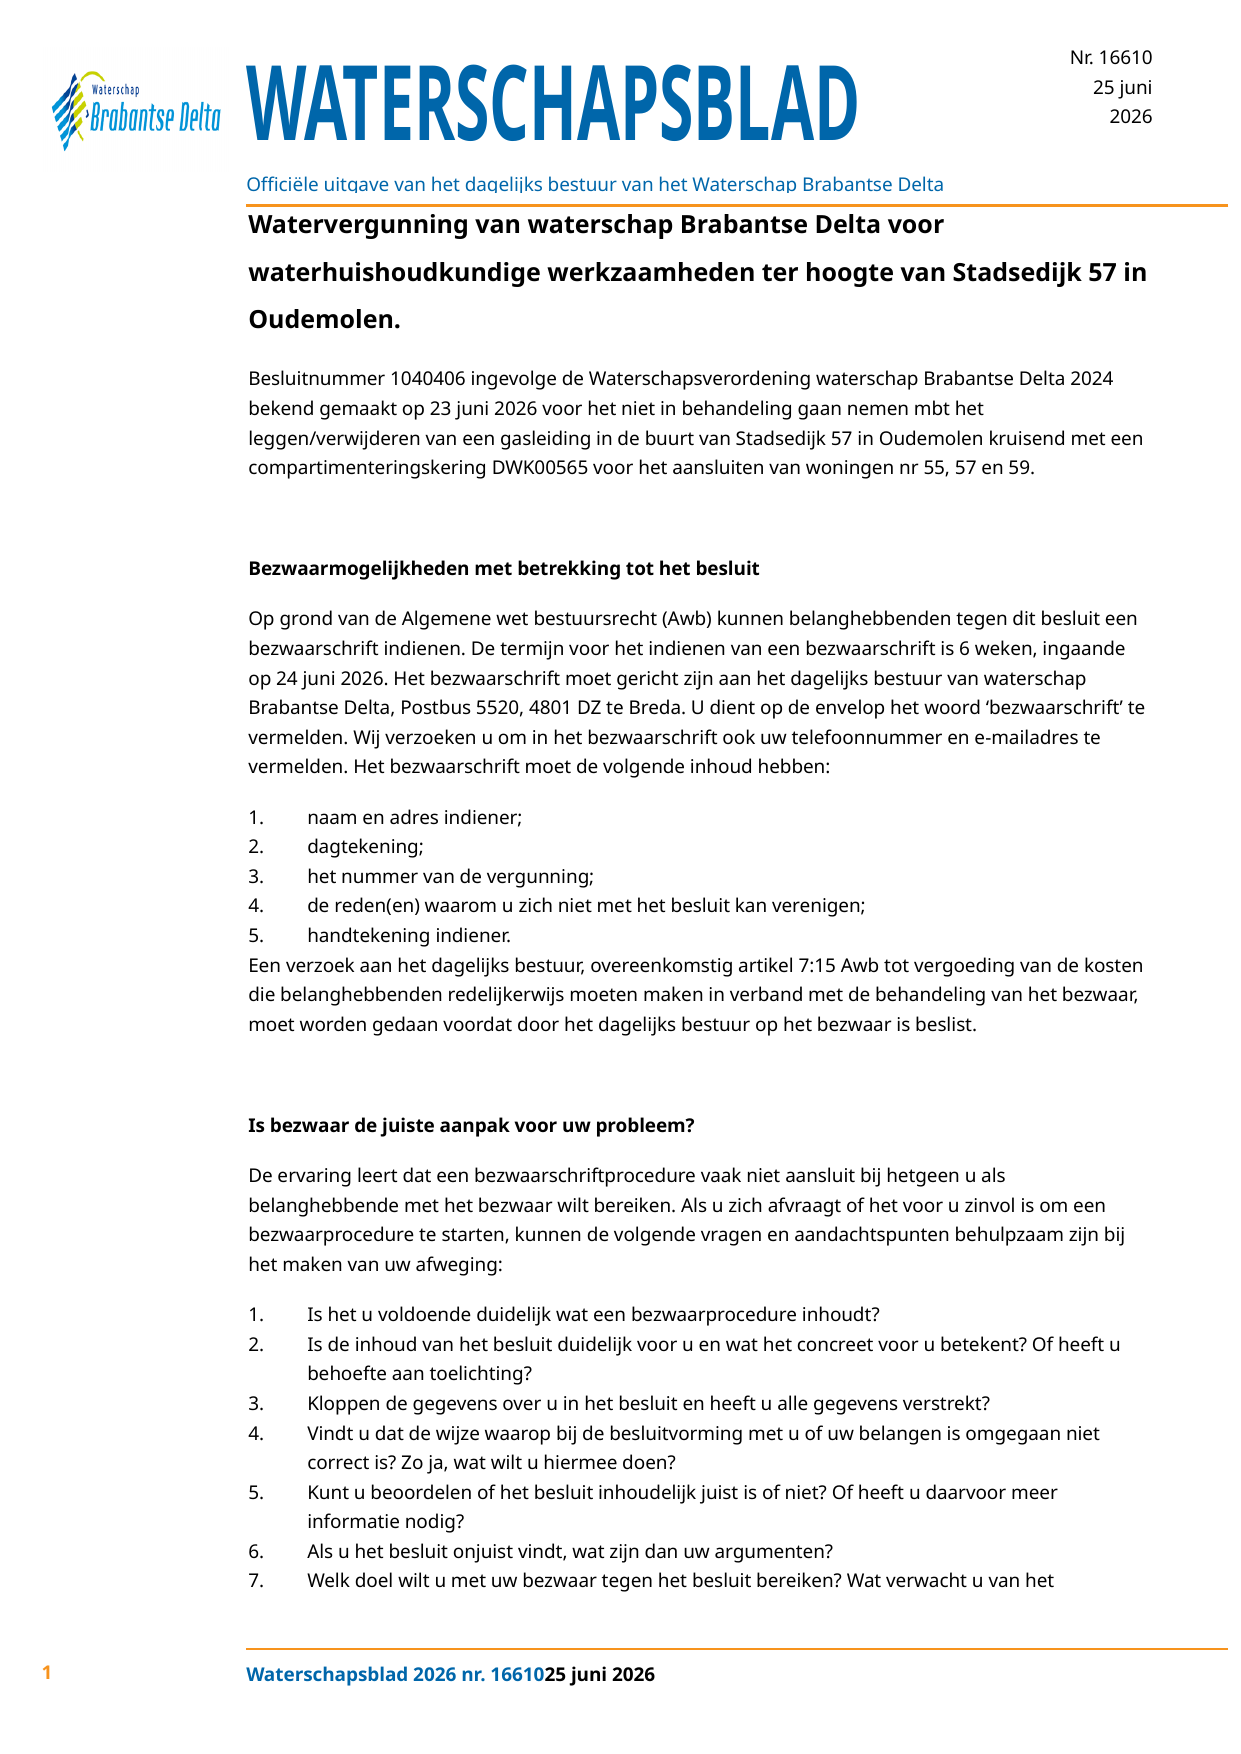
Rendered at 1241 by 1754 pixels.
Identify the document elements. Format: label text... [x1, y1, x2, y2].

list naam en adres indiener; [248, 804, 1152, 829]
list Kunt u beoordelen of het besluit inhoudelijk juist is of niet? Of heeft u daarvoor meer informatie nodig? [248, 1479, 1152, 1534]
picture [41, 47, 231, 172]
list Vindt u dat de wijze waarop bij de besluitvorming met u of uw belangen is omgegaan niet correct is? Zo ja, wat wilt u hiermee doen? [248, 1420, 1152, 1475]
list handtekening indiener. [248, 922, 1152, 948]
text Besluitnummer 1040406 ingevolge de Waterschapsverordening waterschap Brabantse Delta 2024 bekend gemaakt op 23 juni 2026 voor het niet in behandeling gaan nemen mbt het leggen/verwijderen van een gasleiding in de buurt van Stadsedijk 57 in Oudemolen kruisend met een compartimenteringskering DWK00565 voor het aansluiten van woningen nr 55, 57 en 59. [248, 366, 1152, 480]
list Kloppen de gegevens over u in het besluit en heeft u alle gegevens verstrekt? [248, 1390, 1152, 1416]
text De ervaring leert dat een bezwaarschriftprocedure vaak niet aansluit bij hetgeen u als belanghebbende met het bezwaar wilt bereiken. Als u zich afvraagt of het voor u zinvol is om een bezwaarprocedure te starten, kunnen de volgende vragen en aandachtspunten behulpzaam zijn bij het maken van uw afweging: [248, 1162, 1152, 1277]
list dagtekening; [248, 833, 1152, 859]
text Watervergunning van waterschap Brabantse Delta voor waterhuishoudkundige werkzaamheden ter hoogte van Stadsedijk 57 in Oudemolen. [248, 207, 1152, 336]
list Welk doel wilt u met uw bezwaar tegen het besluit bereiken? Wat verwacht u van het [248, 1568, 1152, 1593]
text Op grond van de Algemene wet bestuursrecht (Awb) kunnen belanghebbenden tegen dit besluit een bezwaarschrift indienen. De termijn voor het indienen van een bezwaarschrift is 6 weken, ingaande op 24 juni 2026. Het bezwaarschrift moet gericht zijn aan het dagelijks bestuur van waterschap Brabantse Delta, Postbus 5520, 4801 DZ te Breda. U dient op de envelop het woord ‘bezwaarschrift’ te vermelden. Wij verzoeken u om in het bezwaarschrift ook uw telefoonnummer en e‑mailadres te vermelden. Het bezwaarschrift moet de volgende inhoud hebben: [248, 606, 1152, 779]
list de reden(en) waarom u zich niet met het besluit kan verenigen; [248, 893, 1152, 918]
text Is bezwaar de juiste aanpak voor uw probleem? [248, 1112, 1152, 1137]
list Als u het besluit onjuist vindt, wat zijn dan uw argumenten? [248, 1538, 1152, 1564]
text Bezwaarmogelijkheden met betrekking tot het besluit [248, 555, 1152, 581]
list Is de inhoud van het besluit duidelijk voor u en wat het concreet voor u betekent? Of heeft u behoefte aan toelichting? [248, 1331, 1152, 1386]
list Is het u voldoende duidelijk wat een bezwaarprocedure inhoudt? [248, 1301, 1152, 1327]
list het nummer van de vergunning; [248, 863, 1152, 889]
text Een verzoek aan het dagelijks bestuur, overeenkomstig artikel 7:15 Awb tot vergoeding van de kosten die belanghebbenden redelijkerwijs moeten maken in verband met de behandeling van het bezwaar, moet worden gedaan voordat door het dagelijks bestuur op het bezwaar is beslist. [248, 952, 1152, 1037]
